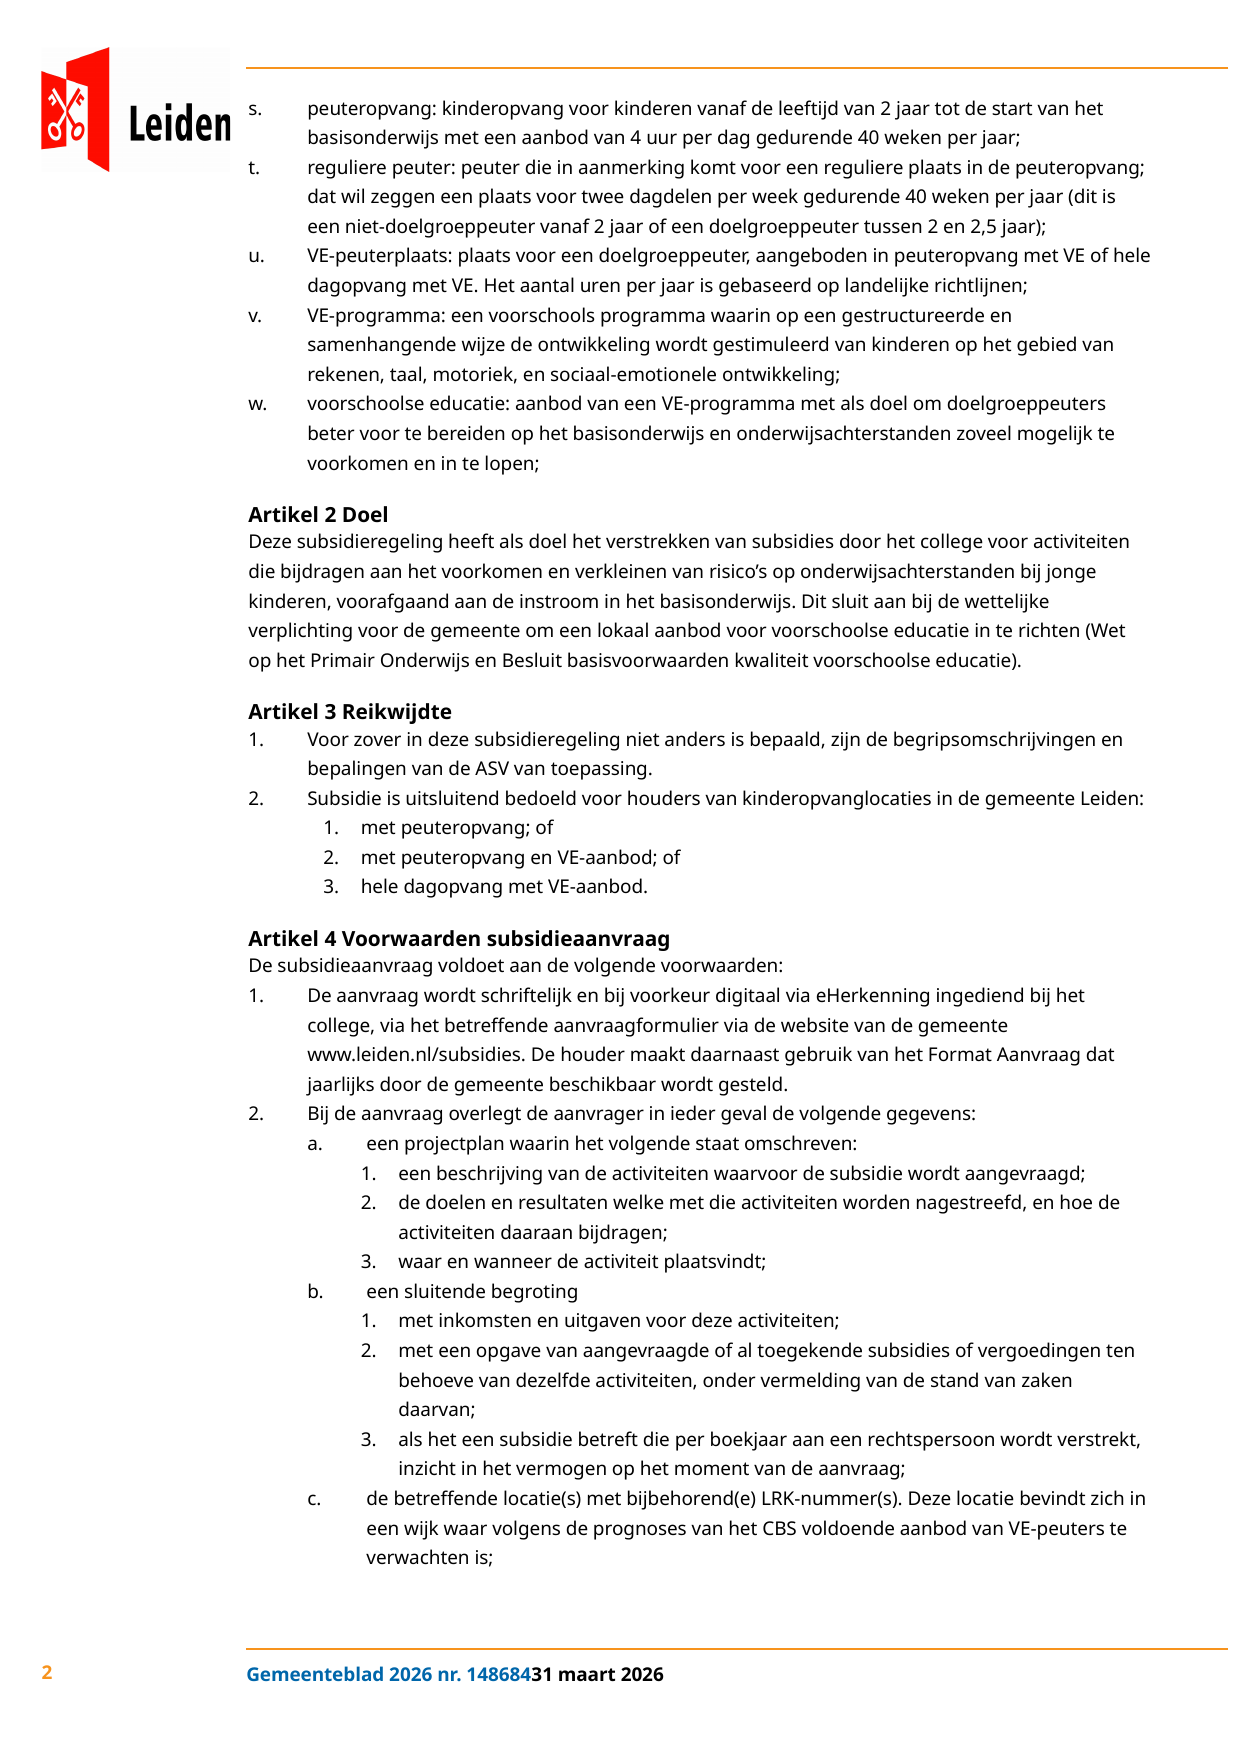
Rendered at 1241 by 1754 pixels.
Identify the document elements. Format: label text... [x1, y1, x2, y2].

list peuteropvang: kinderopvang voor kinderen vanaf de leeftijd van 2 jaar tot de start van het basisonderwijs met een aanbod van 4 uur per dag gedurende 40 weken per jaar; [248, 95, 1152, 150]
text Artikel 3 Reikwijdte [248, 697, 1152, 726]
list als het een subsidie betreft die per boekjaar aan een rechtspersoon wordt verstrekt, inzicht in het vermogen op het moment van de aanvraag; [361, 1426, 1152, 1481]
list De aanvraag wordt schriftelijk en bij voorkeur digitaal via eHerkenning ingediend bij het college, via het betreffende aanvraagformulier via de website van de gemeente www.leiden.nl/subsidies. De houder maakt daarnaast gebruik van het Format Aanvraag dat jaarlijks door de gemeente beschikbaar wordt gesteld. [248, 982, 1152, 1097]
list Voor zover in deze subsidieregeling niet anders is bepaald, zijn de begripsomschrijvingen en bepalingen van de ASV van toepassing. [248, 726, 1152, 781]
list met peuteropvang en VE-aanbod; of [323, 844, 1152, 870]
list hele dagopvang met VE-aanbod. [323, 874, 1152, 899]
list waar en wanneer de activiteit plaatsvindt; [361, 1248, 1152, 1274]
list een beschrijving van de activiteiten waarvoor de subsidie wordt aangevraagd; [361, 1160, 1152, 1185]
list VE-programma: een voorschools programma waarin op een gestructureerde en samenhangende wijze de ontwikkeling wordt gestimuleerd van kinderen op het gebied van rekenen, taal, motoriek, en sociaal-emotionele ontwikkeling; [248, 302, 1152, 387]
list de betreffende locatie(s) met bijbehorend(e) LRK-nummer(s). Deze locatie bevindt zich in een wijk waar volgens de prognoses van het CBS voldoende aanbod van VE-peuters te verwachten is; [307, 1485, 1152, 1570]
list VE-peuterplaats: plaats voor een doelgroeppeuter, aangeboden in peuteropvang met VE of hele dagopvang met VE. Het aantal uren per jaar is gebaseerd op landelijke richtlijnen; [248, 243, 1152, 298]
text De subsidieaanvraag voldoet aan de volgende voorwaarden: [248, 953, 1152, 978]
list een sluitende begroting [307, 1278, 1152, 1304]
list Subsidie is uitsluitend bedoeld voor houders van kinderopvanglocaties in de gemeente Leiden: [248, 785, 1152, 811]
list de doelen en resultaten welke met die activiteiten worden nagestreefd, en hoe de activiteiten daaraan bijdragen; [361, 1189, 1152, 1244]
list reguliere peuter: peuter die in aanmerking komt voor een reguliere plaats in de peuteropvang; dat wil zeggen een plaats voor twee dagdelen per week gedurende 40 weken per jaar (dit is een niet-doelgroeppeuter vanaf 2 jaar of een doelgroeppeuter tussen 2 en 2,5 jaar); [248, 154, 1152, 239]
list met peuteropvang; of [323, 814, 1152, 840]
list voorschoolse educatie: aanbod van een VE-programma met als doel om doelgroeppeuters beter voor te bereiden op het basisonderwijs en onderwijsachterstanden zoveel mogelijk te voorkomen en in te lopen; [248, 391, 1152, 476]
text Artikel 2 Doel [248, 500, 1152, 529]
text Deze subsidieregeling heeft als doel het verstrekken van subsidies door het college voor activiteiten die bijdragen aan het voorkomen en verkleinen van risico’s op onderwijsachterstanden bij jonge kinderen, voorafgaand aan de instroom in het basisonderwijs. Dit sluit aan bij de wettelijke verplichting voor de gemeente om een lokaal aanbod voor voorschoolse educatie in te richten (Wet op het Primair Onderwijs en Besluit basisvoorwaarden kwaliteit voorschoolse educatie). [248, 529, 1152, 673]
list een projectplan waarin het volgende staat omschreven: [307, 1130, 1152, 1156]
list met inkomsten en uitgaven voor deze activiteiten; [361, 1308, 1152, 1333]
list met een opgave van aangevraagde of al toegekende subsidies of vergoedingen ten behoeve van dezelfde activiteiten, onder vermelding van de stand van zaken daarvan; [361, 1337, 1152, 1422]
picture [41, 47, 231, 172]
text Artikel 4 Voorwaarden subsidieaanvraag [248, 924, 1152, 953]
list Bij de aanvraag overlegt de aanvrager in ieder geval de volgende gegevens: [248, 1101, 1152, 1126]
